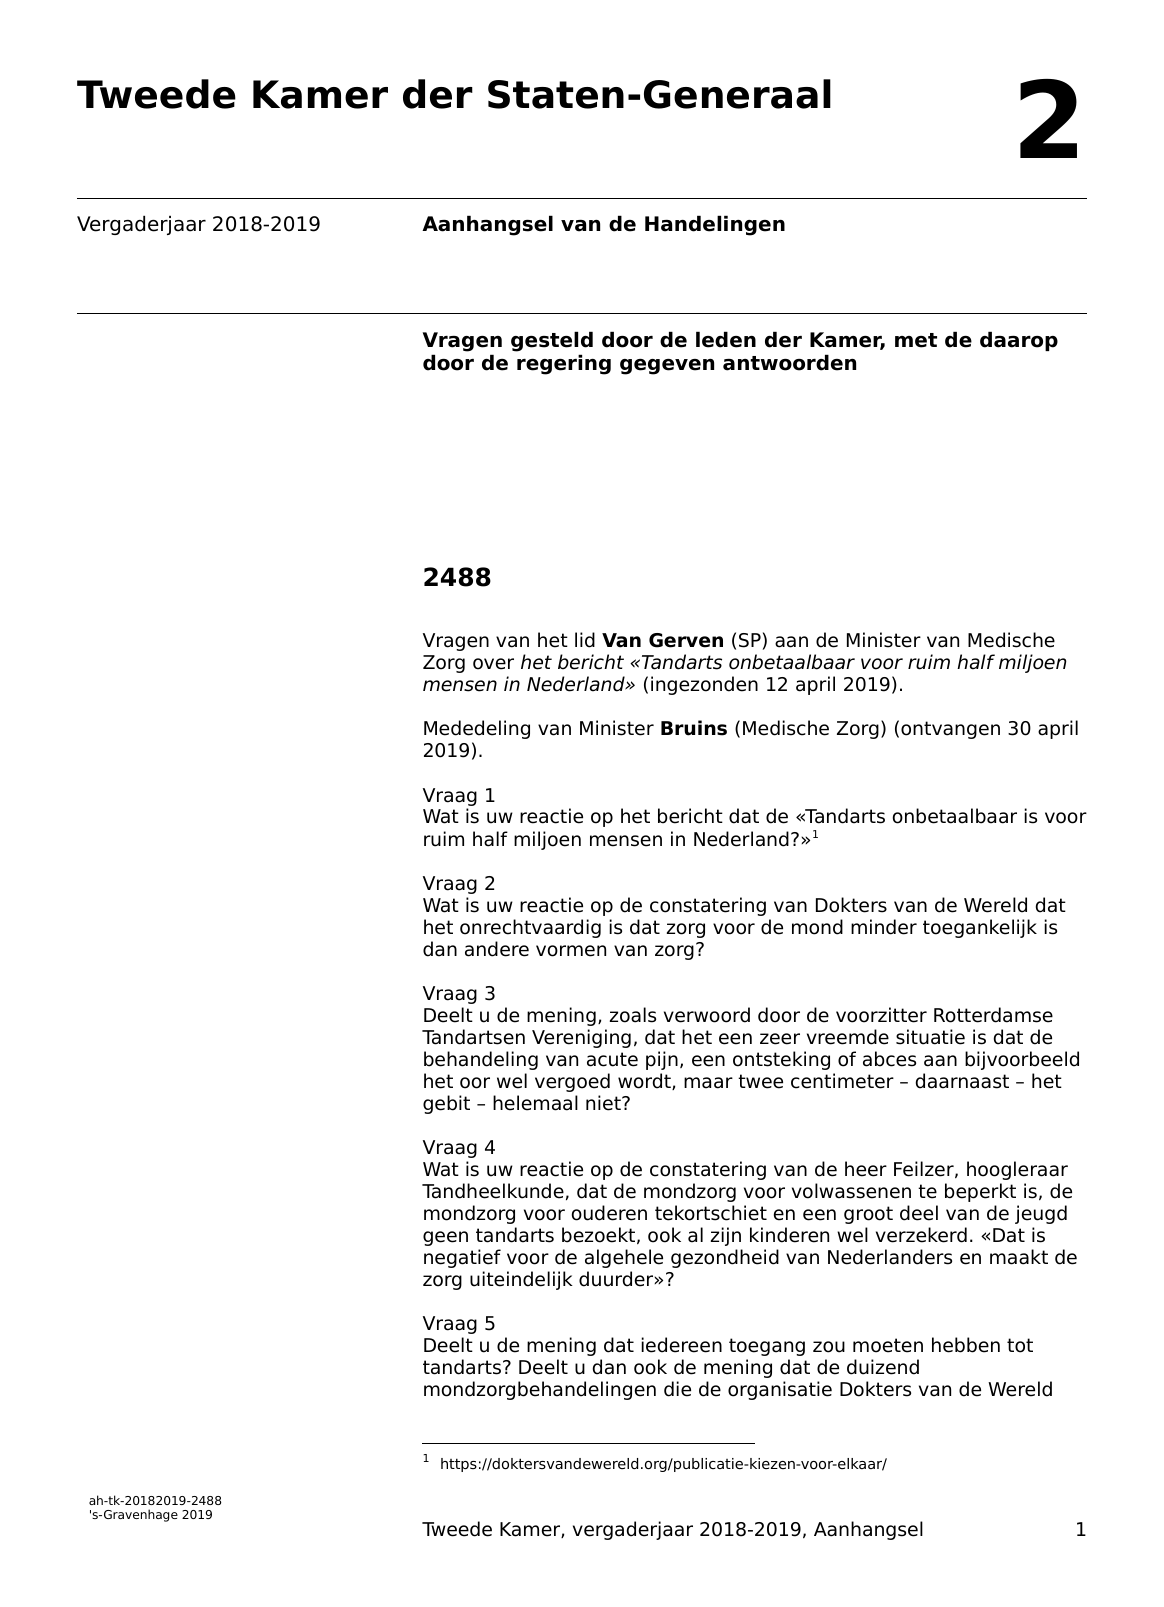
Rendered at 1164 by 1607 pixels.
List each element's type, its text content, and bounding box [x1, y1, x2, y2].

text Vraag 1 [422, 784, 1087, 806]
text Wat is uw reactie op het bericht dat de «Tandarts onbetaalbaar is voor ruim half miljoen mensen in Nederland?» [422, 806, 1087, 850]
text Deelt u de mening, zoals verwoord door de voorzitter Rotterdamse Tandartsen Vereniging, dat het een zeer vreemde situatie is dat de behandeling van acute pijn, een ontsteking of abces aan bijvoorbeeld het oor wel vergoed wordt, maar twee centimeter – daarnaast – het gebit – helemaal niet? [422, 1005, 1087, 1114]
text Wat is uw reactie op de constatering van de heer Feilzer, hoogleraar Tandheelkunde, dat de mondzorg voor volwassenen te beperkt is, de mondzorg voor ouderen tekortschiet en een groot deel van de jeugd geen tandarts bezoekt, ook al zijn kinderen wel verzekerd. «Dat is negatief voor de algehele gezondheid van Nederlanders en maakt de zorg uiteindelijk duurder»? [422, 1159, 1087, 1291]
text 2488 [422, 563, 1087, 592]
text Wat is uw reactie op de constatering van Dokters van de Wereld dat het onrechtvaardig is dat zorg voor de mond minder toegankelijk is dan andere vormen van zorg? [422, 894, 1087, 961]
text ah-tk-20182019-2488 [88, 1494, 323, 1508]
text Vragen van het lid Van Gerven (SP) aan de Minister van Medische Zorg over het bericht «Tandarts onbetaalbaar voor ruim half miljoen mensen in Nederland» (ingezonden 12 april 2019). [422, 630, 1087, 696]
text 's-Gravenhage 2019 [88, 1508, 323, 1522]
table_cell Vragen gesteld door de leden der Kamer, met de daarop door de regering gegeven antwoorden [422, 314, 1087, 375]
text Vraag 2 [422, 873, 1087, 894]
table_cell Aanhangsel van de Handelingen [422, 199, 1087, 313]
table_header Tweede Kamer der Staten-Generaal [77, 59, 886, 198]
text https://doktersvandewereld.org/publicatie-kiezen-voor-elkaar/ [422, 1452, 1087, 1474]
text Mededeling van Minister Bruins (Medische Zorg) (ontvangen 30 april 2019). [422, 718, 1087, 762]
table_cell Vergaderjaar 2018-2019 [77, 199, 422, 313]
text Vraag 5 [422, 1313, 1087, 1335]
text Deelt u de mening dat iedereen toegang zou moeten hebben tot tandarts? Deelt u dan ook de mening dat de duizend mondzorgbehandelingen die de organisatie Dokters van de Wereld [422, 1335, 1087, 1401]
table_cell [77, 314, 422, 375]
text Vraag 4 [422, 1137, 1087, 1159]
text Vraag 3 [422, 983, 1087, 1005]
table_header 2 [886, 59, 1087, 198]
